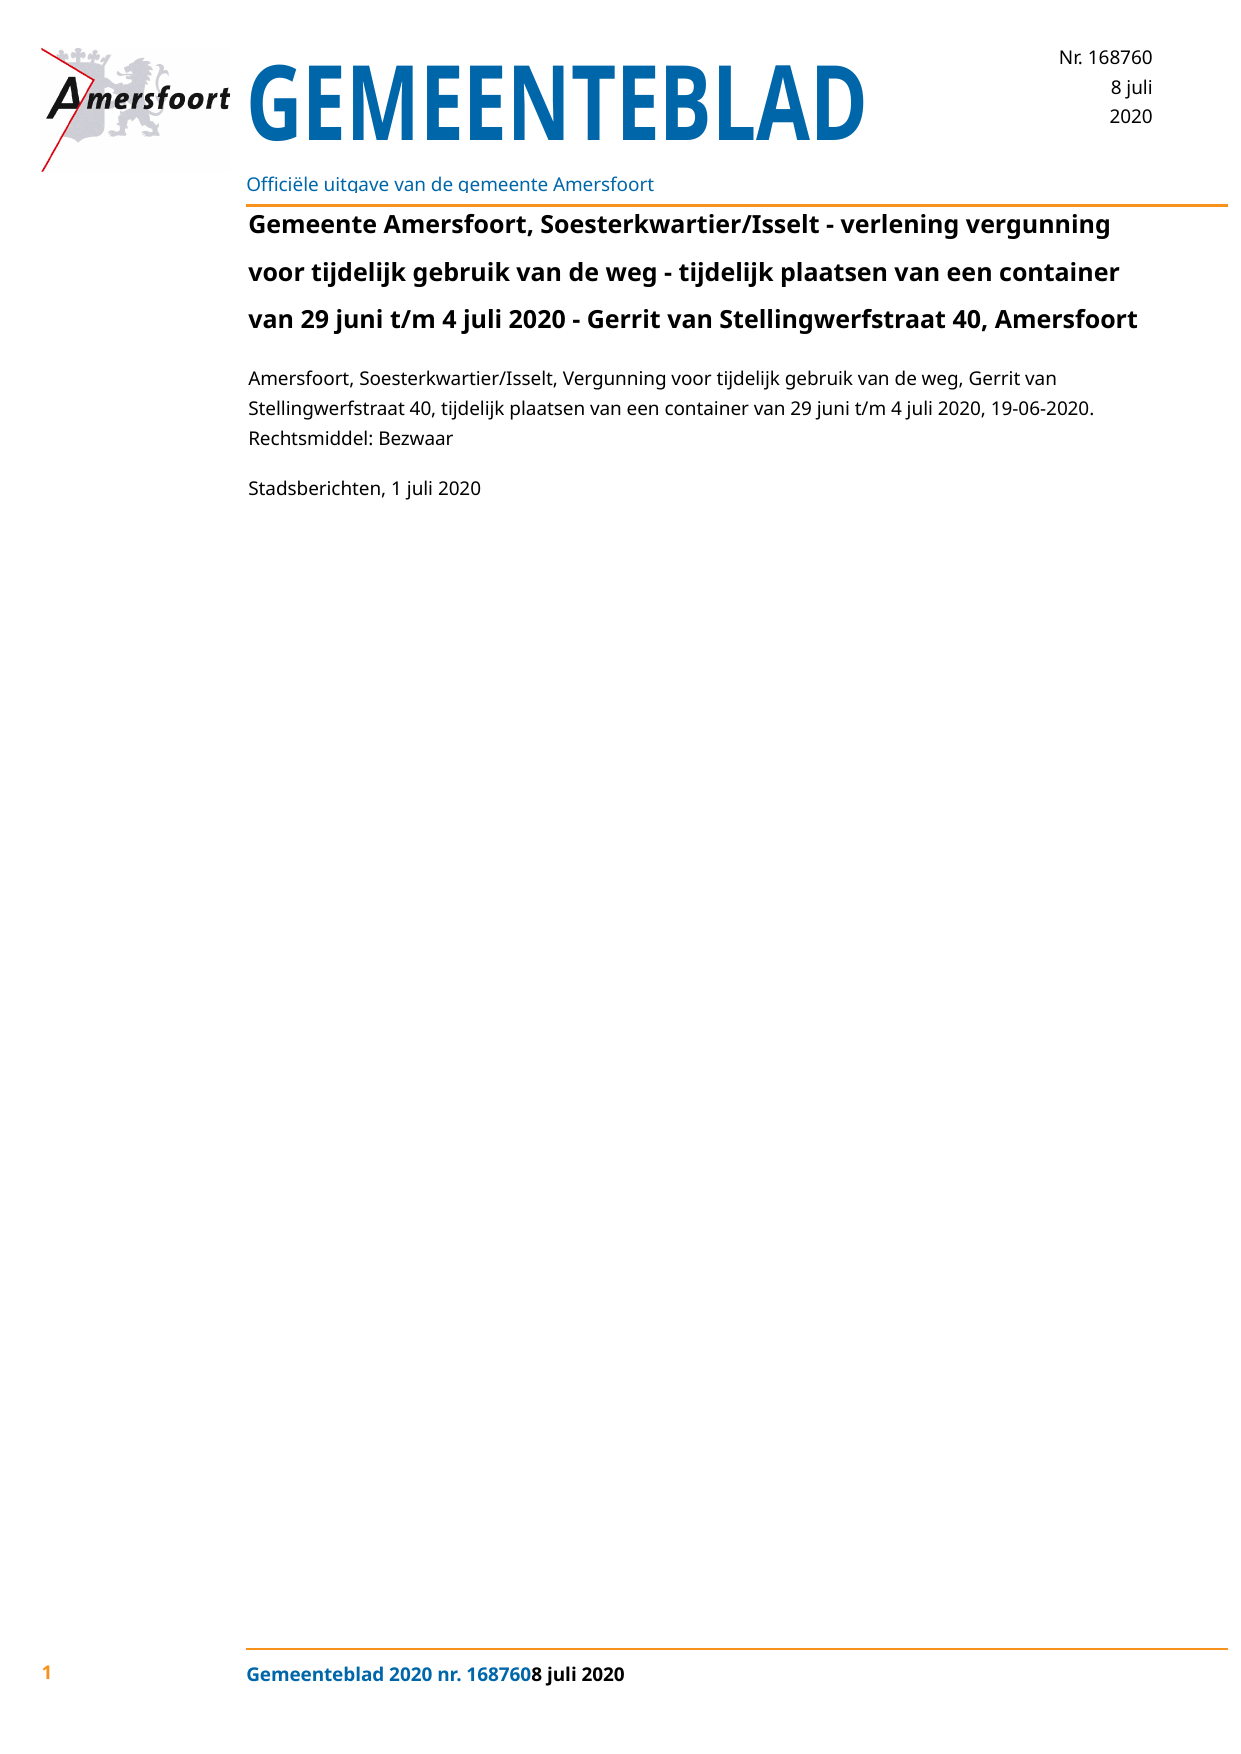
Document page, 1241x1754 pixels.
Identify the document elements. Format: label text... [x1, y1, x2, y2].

text Amersfoort, Soesterkwartier/Isselt, Vergunning voor tijdelijk gebruik van de weg, Gerrit van Stellingwerfstraat 40, tijdelijk plaatsen van een container van 29 juni t/m 4 juli 2020, 19-06-2020. Rechtsmiddel: Bezwaar [248, 366, 1152, 450]
text Gemeente Amersfoort, Soesterkwartier/Isselt - verlening vergunning voor tijdelijk gebruik van de weg - tijdelijk plaatsen van een container van 29 juni t/m 4 juli 2020 - Gerrit van Stellingwerfstraat 40, Amersfoort [248, 207, 1152, 336]
picture [41, 47, 231, 172]
text Stadsberichten, 1 juli 2020 [248, 475, 1152, 501]
